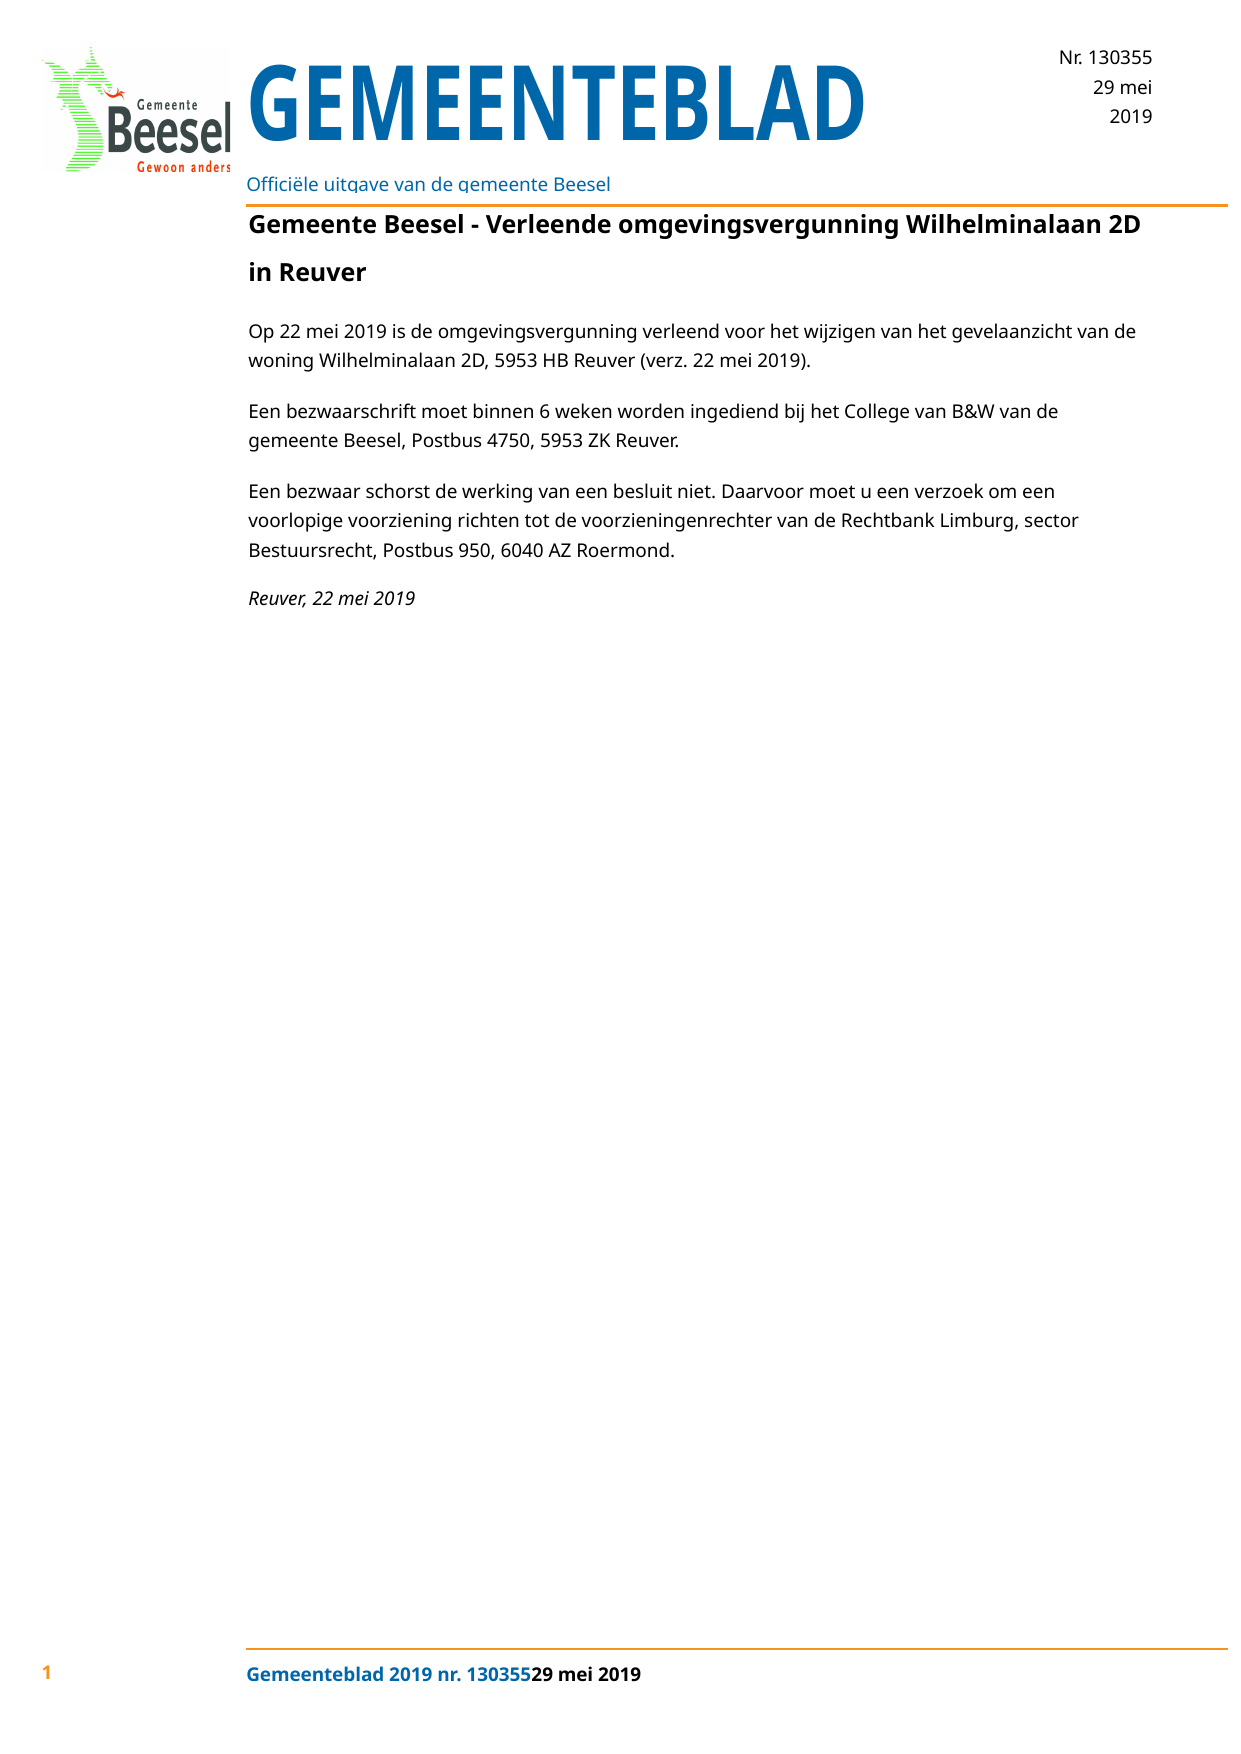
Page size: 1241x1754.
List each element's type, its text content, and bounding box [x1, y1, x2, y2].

text Gemeente Beesel - Verleende omgevingsvergunning Wilhelminalaan 2D in Reuver [248, 207, 1152, 288]
picture [41, 47, 231, 172]
text Een bezwaarschrift moet binnen 6 weken worden ingediend bij het College van B&W van de gemeente Beesel, Postbus 4750, 5953 ZK Reuver. [248, 398, 1152, 453]
text Op 22 mei 2019 is de omgevingsvergunning verleend voor het wijzigen van het gevelaanzicht van de woning Wilhelminalaan 2D, 5953 HB Reuver (verz. 22 mei 2019). [248, 318, 1152, 373]
text Een bezwaar schorst de werking van een besluit niet. Daarvoor moet u een verzoek om een voorlopige voorziening richten tot de voorzieningenrechter van de Rechtbank Limburg, sector Bestuursrecht, Postbus 950, 6040 AZ Roermond. [248, 478, 1152, 563]
text Reuver, 22 mei 2019 [248, 585, 1152, 611]
